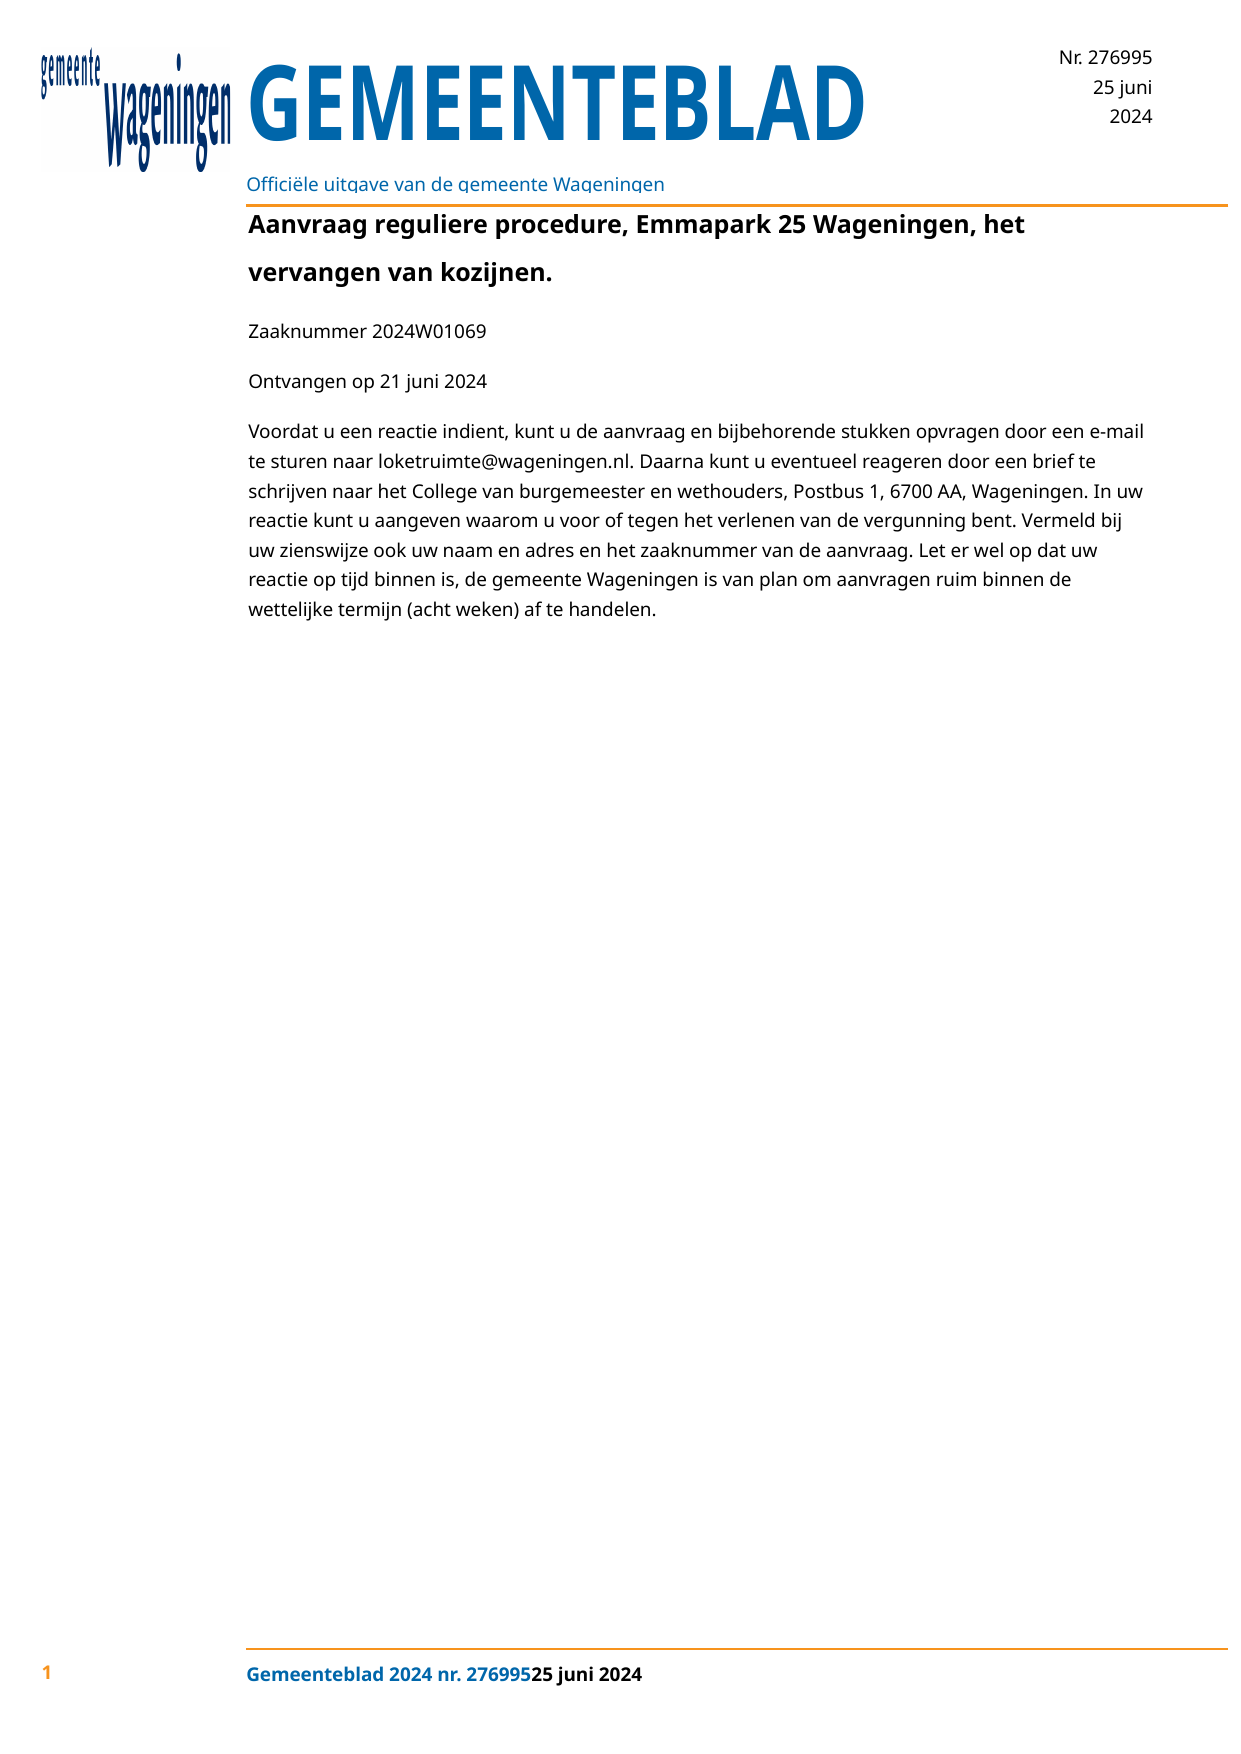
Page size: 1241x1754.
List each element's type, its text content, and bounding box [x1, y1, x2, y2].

picture [41, 47, 231, 172]
text Ontvangen op 21 juni 2024 [248, 368, 1152, 394]
text Aanvraag reguliere procedure, Emmapark 25 Wageningen, het vervangen van kozijnen. [248, 207, 1152, 288]
text Zaaknummer 2024W01069 [248, 318, 1152, 344]
text Voordat u een reactie indient, kunt u de aanvraag en bijbehorende stukken opvragen door een e-mail te sturen naar loketruimte@wageningen.nl. Daarna kunt u eventueel reageren door een brief te schrijven naar het College van burgemeester en wethouders, Postbus 1, 6700 AA, Wageningen. In uw reactie kunt u aangeven waarom u voor of tegen het verlenen van de vergunning bent. Vermeld bij uw zienswijze ook uw naam en adres en het zaaknummer van de aanvraag. Let er wel op dat uw reactie op tijd binnen is, de gemeente Wageningen is van plan om aanvragen ruim binnen de wettelijke termijn (acht weken) af te handelen. [248, 419, 1152, 622]
